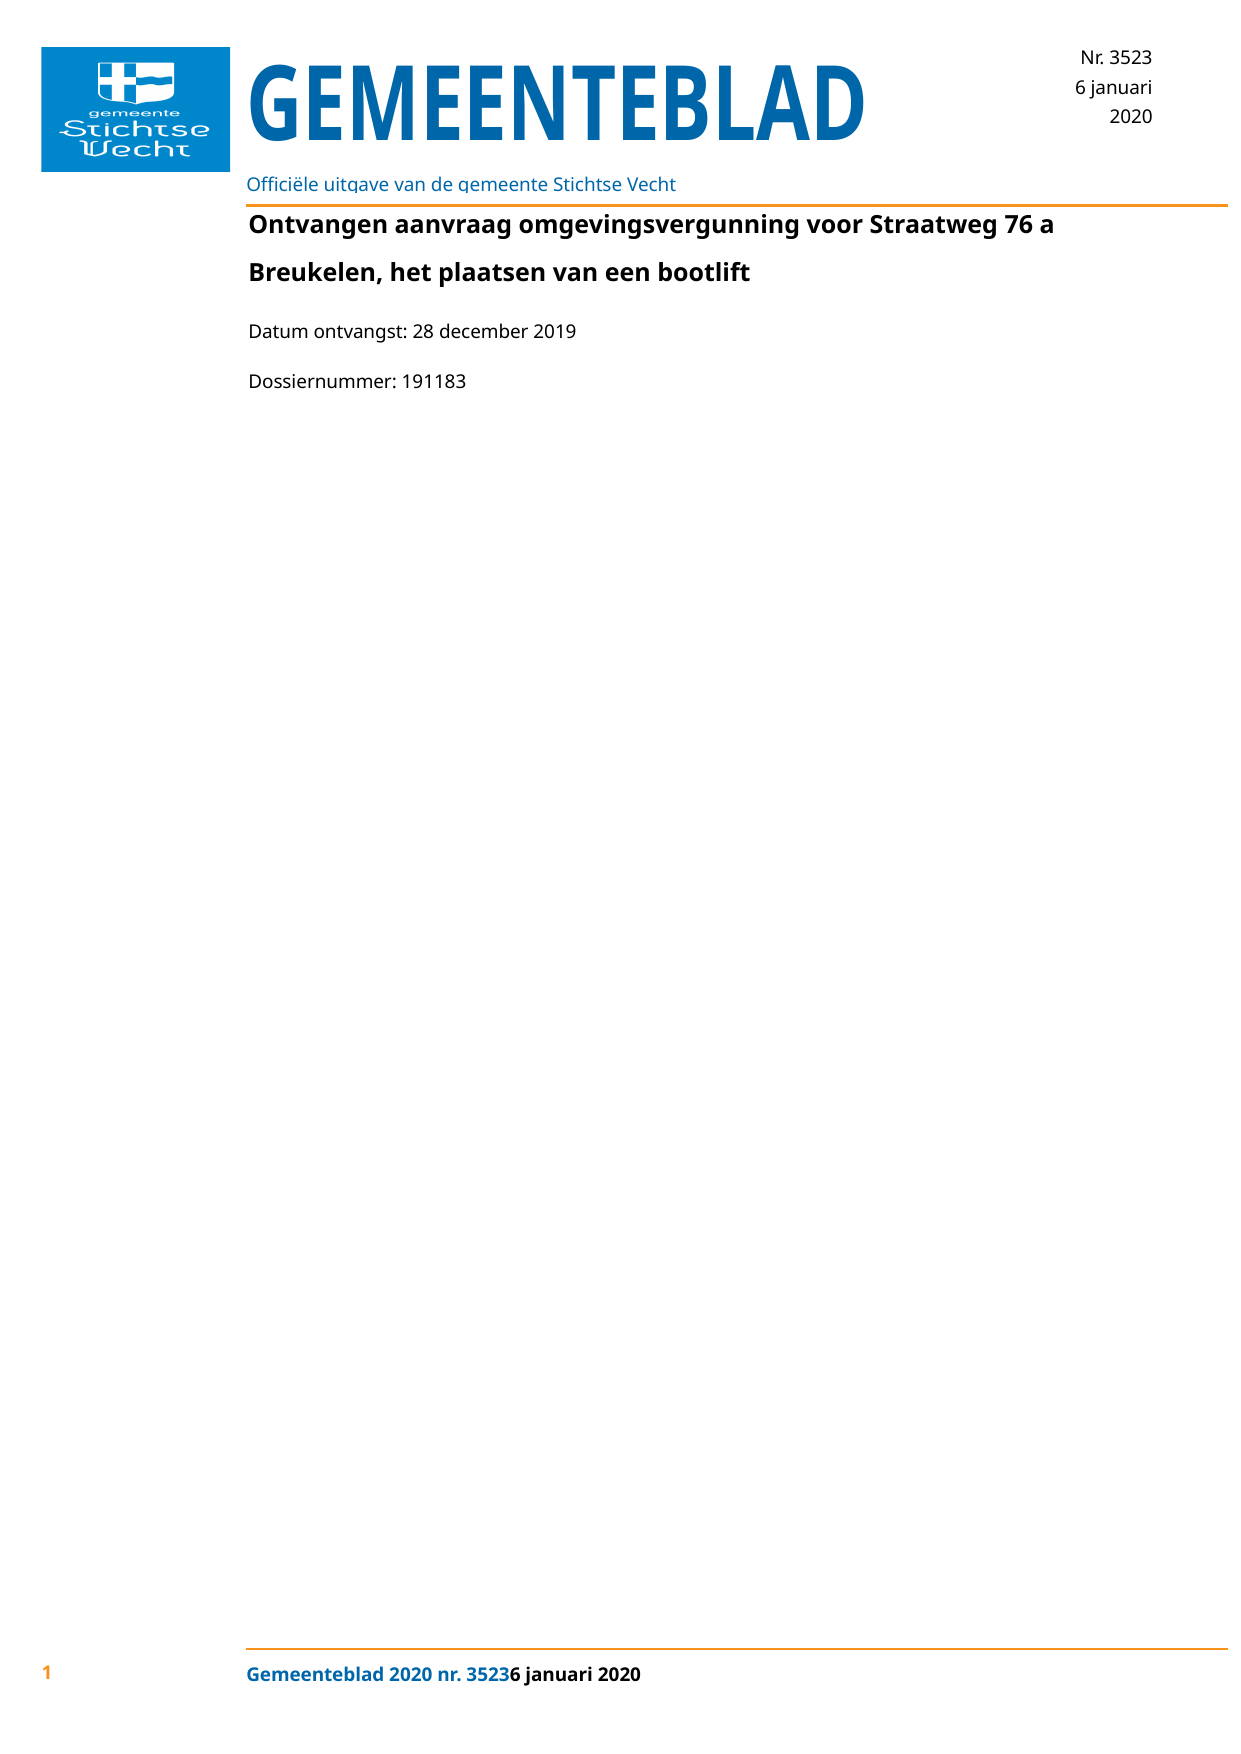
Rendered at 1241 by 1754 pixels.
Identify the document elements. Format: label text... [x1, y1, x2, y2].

text Dossiernummer: 191183 [248, 368, 1152, 394]
text Datum ontvangst: 28 december 2019 [248, 318, 1152, 344]
picture [99, 63, 135, 101]
picture [137, 63, 174, 103]
text Ontvangen aanvraag omgevingsvergunning voor Straatweg 76 a Breukelen, het plaatsen van een bootlift [248, 207, 1152, 288]
